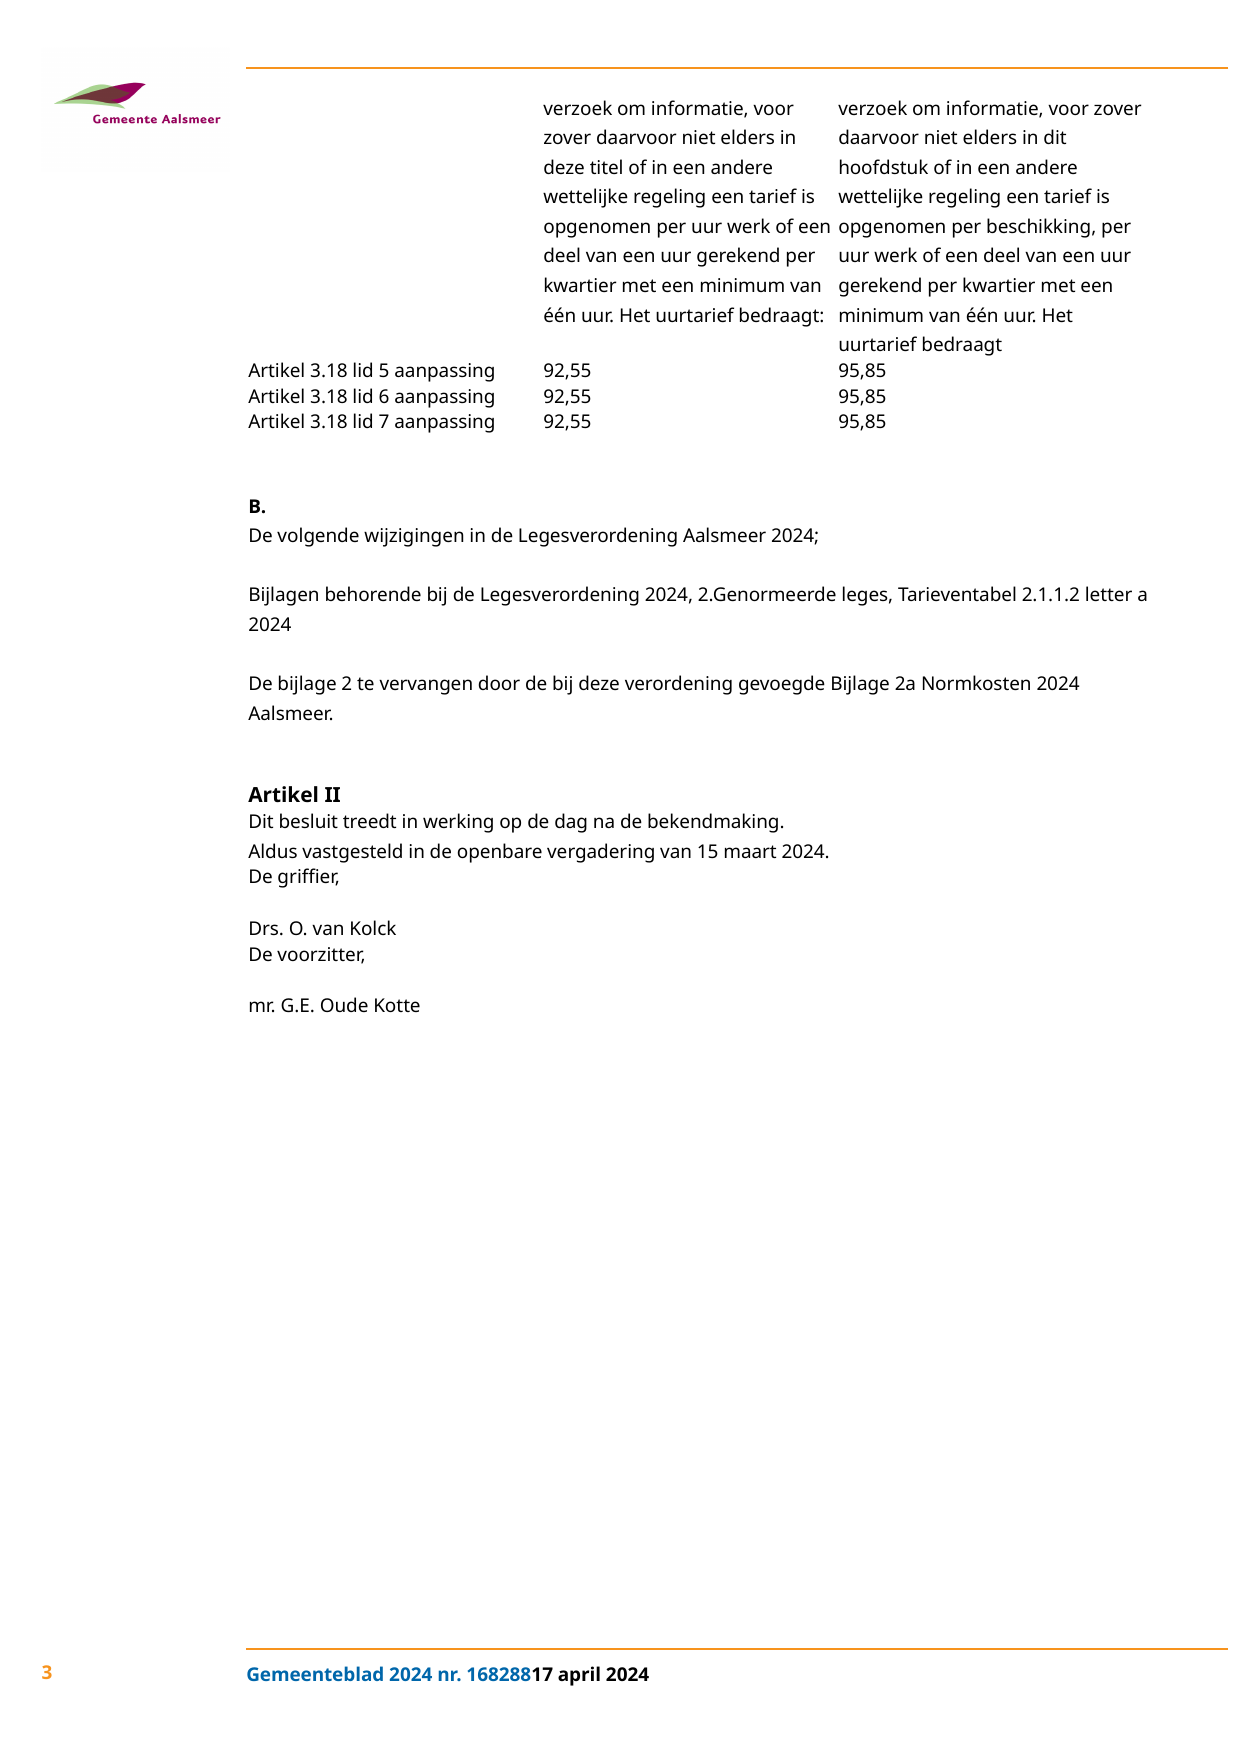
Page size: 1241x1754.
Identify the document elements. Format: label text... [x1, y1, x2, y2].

table_cell [248, 95, 543, 357]
table_cell 95,85 [838, 409, 1152, 434]
table_cell Artikel 3.18 lid 6 aanpassing [248, 383, 543, 409]
text Dit besluit treedt in werking op de dag na de bekendmaking. [248, 808, 1152, 834]
table_cell Artikel 3.18 lid 7 aanpassing [248, 409, 543, 434]
table_cell [248, 434, 543, 460]
text mr. G.E. Oude Kotte [248, 992, 1152, 1018]
table_cell verzoek om informatie, voor zover daarvoor niet elders in deze titel of in een andere wettelijke regeling een tarief is opgenomen per uur werk of een deel van een uur gerekend per kwartier met een minimum van één uur. Het uurtarief bedraagt: [543, 95, 838, 357]
table_cell 92,55 [543, 409, 838, 434]
text Aldus vastgesteld in de openbare vergadering van 15 maart 2024. [248, 838, 1152, 864]
picture [41, 47, 231, 172]
text Drs. O. van Kolck [248, 915, 1152, 941]
text Bijlagen behorende bij de Legesverordening 2024, 2.Genormeerde leges, Tarieventabel 2.1.1.2 letter a 2024 [248, 582, 1152, 637]
text De bijlage 2 te vervangen door de bij deze verordening gevoegde Bijlage 2a Normkosten 2024 Aalsmeer. [248, 670, 1152, 726]
text De griffier, [248, 864, 1152, 889]
table_cell 95,85 [838, 383, 1152, 409]
table_cell Artikel 3.18 lid 5 aanpassing [248, 357, 543, 383]
table_cell [543, 434, 838, 460]
table_cell [838, 434, 1152, 460]
table_cell 92,55 [543, 357, 838, 383]
table_cell 92,55 [543, 383, 838, 409]
text De volgende wijzigingen in de Legesverordening Aalsmeer 2024; [248, 522, 1152, 548]
table_cell verzoek om informatie, voor zover daarvoor niet elders in dit hoofdstuk of in een andere wettelijke regeling een tarief is opgenomen per beschikking, per uur werk of een deel van een uur gerekend per kwartier met een minimum van één uur. Het uurtarief bedraagt [838, 95, 1152, 357]
text Artikel II [248, 780, 1152, 808]
table_cell 95,85 [838, 357, 1152, 383]
text B. [248, 493, 1152, 519]
text De voorzitter, [248, 941, 1152, 967]
